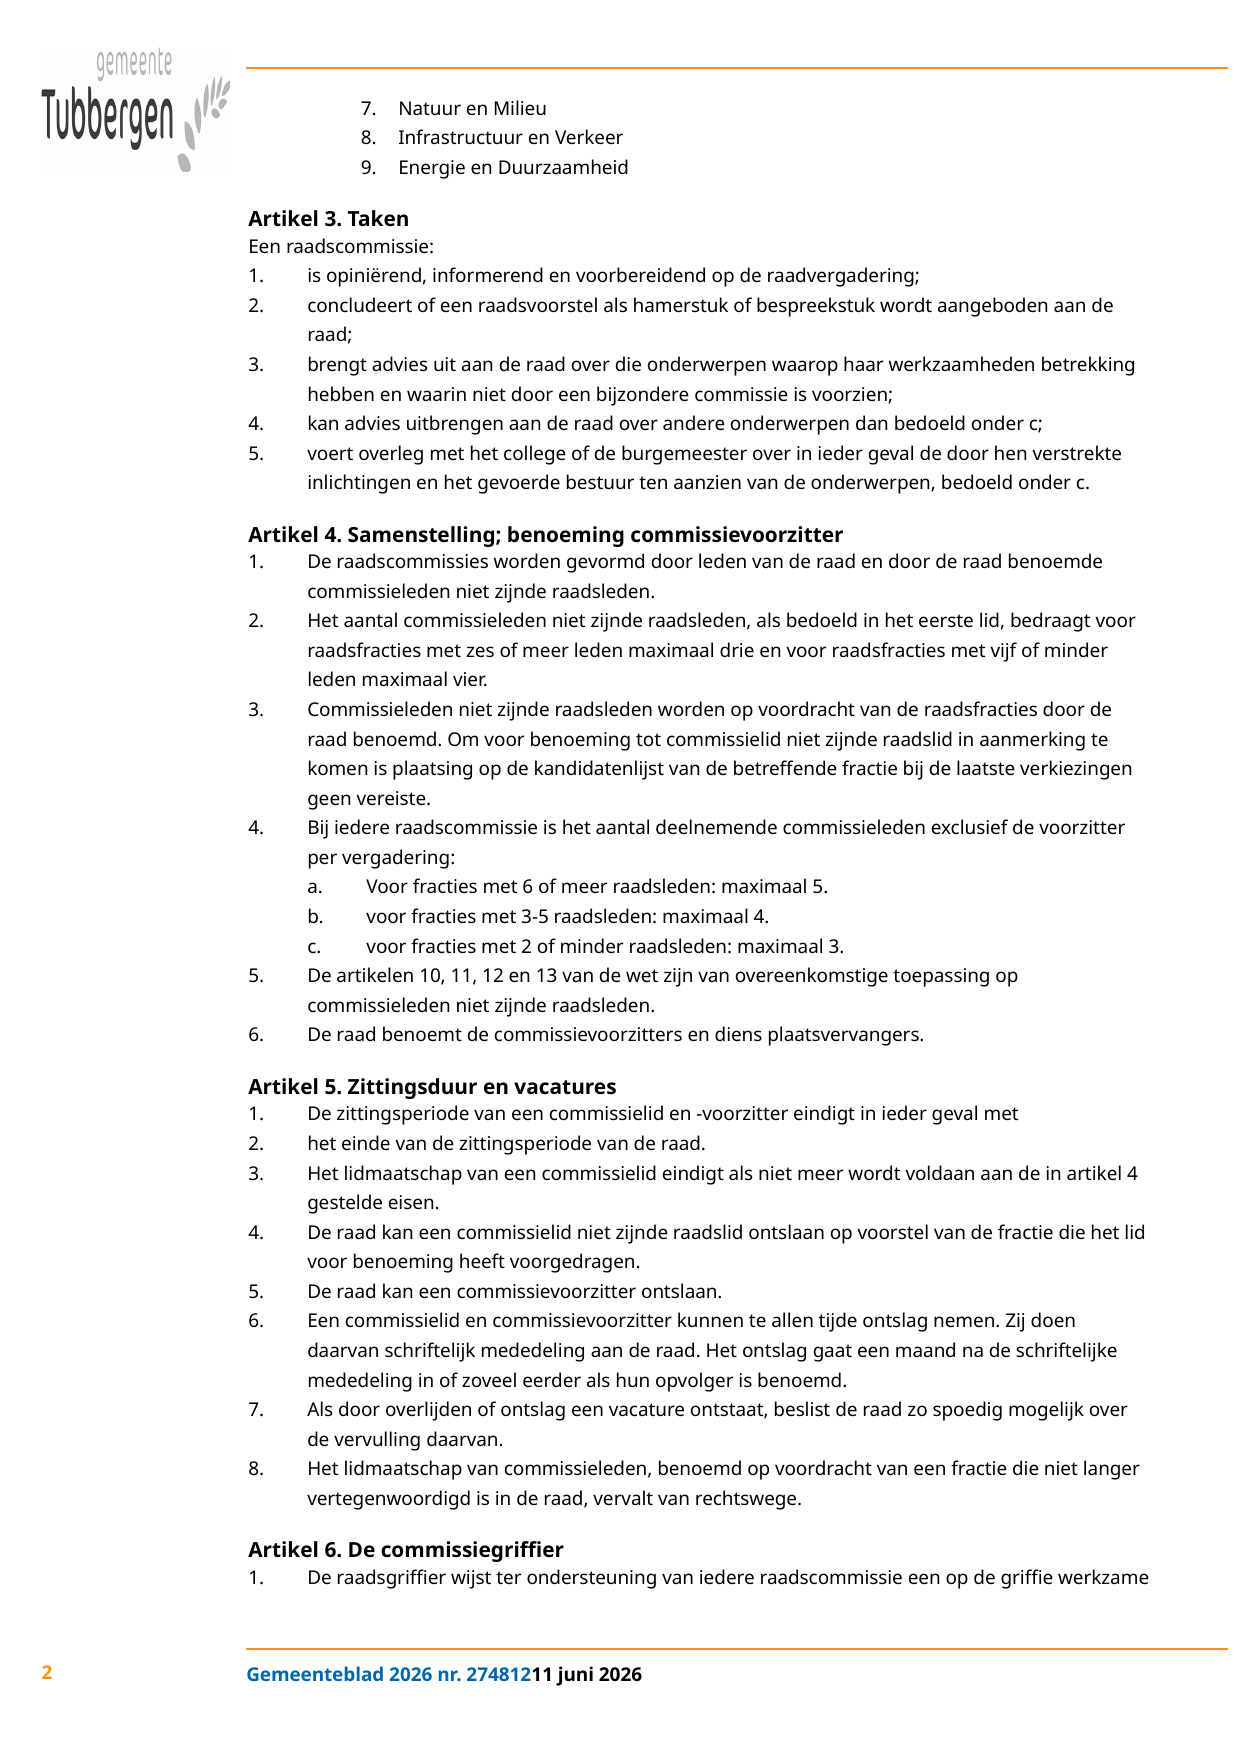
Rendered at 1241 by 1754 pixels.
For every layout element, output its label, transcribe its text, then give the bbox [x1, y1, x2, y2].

text Een raadscommissie: [248, 233, 1152, 258]
list De raad benoemt de commissievoorzitters en diens plaatsvervangers. [248, 1022, 1152, 1047]
list De zittingsperiode van een commissielid en -voorzitter eindigt in ieder geval met [248, 1101, 1152, 1126]
list Commissieleden niet zijnde raadsleden worden op voordracht van de raadsfracties door de raad benoemd. Om voor benoeming tot commissielid niet zijnde raadslid in aanmerking te komen is plaatsing op de kandidatenlijst van de betreffende fractie bij de laatste verkiezingen geen vereiste. [248, 696, 1152, 811]
list brengt advies uit aan de raad over die onderwerpen waarop haar werkzaamheden betrekking hebben en waarin niet door een bijzondere commissie is voorzien; [248, 351, 1152, 406]
list De raad kan een commissielid niet zijnde raadslid ontslaan op voorstel van de fractie die het lid voor benoeming heeft voorgedragen. [248, 1219, 1152, 1274]
text Artikel 6. De commissiegriffier [248, 1536, 1152, 1564]
list Natuur en Milieu [361, 95, 1152, 121]
picture [41, 47, 231, 172]
list Het aantal commissieleden niet zijnde raadsleden, als bedoeld in het eerste lid, bedraagt voor raadsfracties met zes of meer leden maximaal drie en voor raadsfracties met vijf of minder leden maximaal vier. [248, 607, 1152, 692]
list Bij iedere raadscommissie is het aantal deelnemende commissieleden exclusief de voorzitter per vergadering: [248, 814, 1152, 870]
text Artikel 5. Zittingsduur en vacatures [248, 1072, 1152, 1101]
list het einde van de zittingsperiode van de raad. [248, 1130, 1152, 1156]
list De raadscommissies worden gevormd door leden van de raad en door de raad benoemde commissieleden niet zijnde raadsleden. [248, 548, 1152, 604]
list Het lidmaatschap van een commissielid eindigt als niet meer wordt voldaan aan de in artikel 4 gestelde eisen. [248, 1160, 1152, 1215]
list Als door overlijden of ontslag een vacature ontstaat, beslist de raad zo spoedig mogelijk over de vervulling daarvan. [248, 1396, 1152, 1452]
list Het lidmaatschap van commissieleden, benoemd op voordracht van een fractie die niet langer vertegenwoordigd is in de raad, vervalt van rechtswege. [248, 1456, 1152, 1511]
list Energie en Duurzaamheid [361, 154, 1152, 180]
list Voor fracties met 6 of meer raadsleden: maximaal 5. [307, 874, 1152, 899]
list De raad kan een commissievoorzitter ontslaan. [248, 1278, 1152, 1304]
list voor fracties met 2 of minder raadsleden: maximaal 3. [307, 933, 1152, 959]
text Artikel 4. Samenstelling; benoeming commissievoorzitter [248, 520, 1152, 548]
list voert overleg met het college of de burgemeester over in ieder geval de door hen verstrekte inlichtingen en het gevoerde bestuur ten aanzien van de onderwerpen, bedoeld onder c. [248, 440, 1152, 495]
list is opiniërend, informerend en voorbereidend op de raadvergadering; [248, 262, 1152, 288]
list voor fracties met 3-5 raadsleden: maximaal 4. [307, 903, 1152, 929]
list concludeert of een raadsvoorstel als hamerstuk of bespreekstuk wordt aangeboden aan de raad; [248, 292, 1152, 347]
list kan advies uitbrengen aan de raad over andere onderwerpen dan bedoeld onder c; [248, 410, 1152, 436]
text Artikel 3. Taken [248, 204, 1152, 233]
list Infrastructuur en Verkeer [361, 124, 1152, 150]
list Een commissielid en commissievoorzitter kunnen te allen tijde ontslag nemen. Zij doen daarvan schriftelijk mededeling aan de raad. Het ontslag gaat een maand na de schriftelijke mededeling in of zoveel eerder als hun opvolger is benoemd. [248, 1308, 1152, 1392]
list De artikelen 10, 11, 12 en 13 van de wet zijn van overeenkomstige toepassing op commissieleden niet zijnde raadsleden. [248, 962, 1152, 1018]
list De raadsgriffier wijst ter ondersteuning van iedere raadscommissie een op de griffie werkzame [248, 1564, 1152, 1590]
